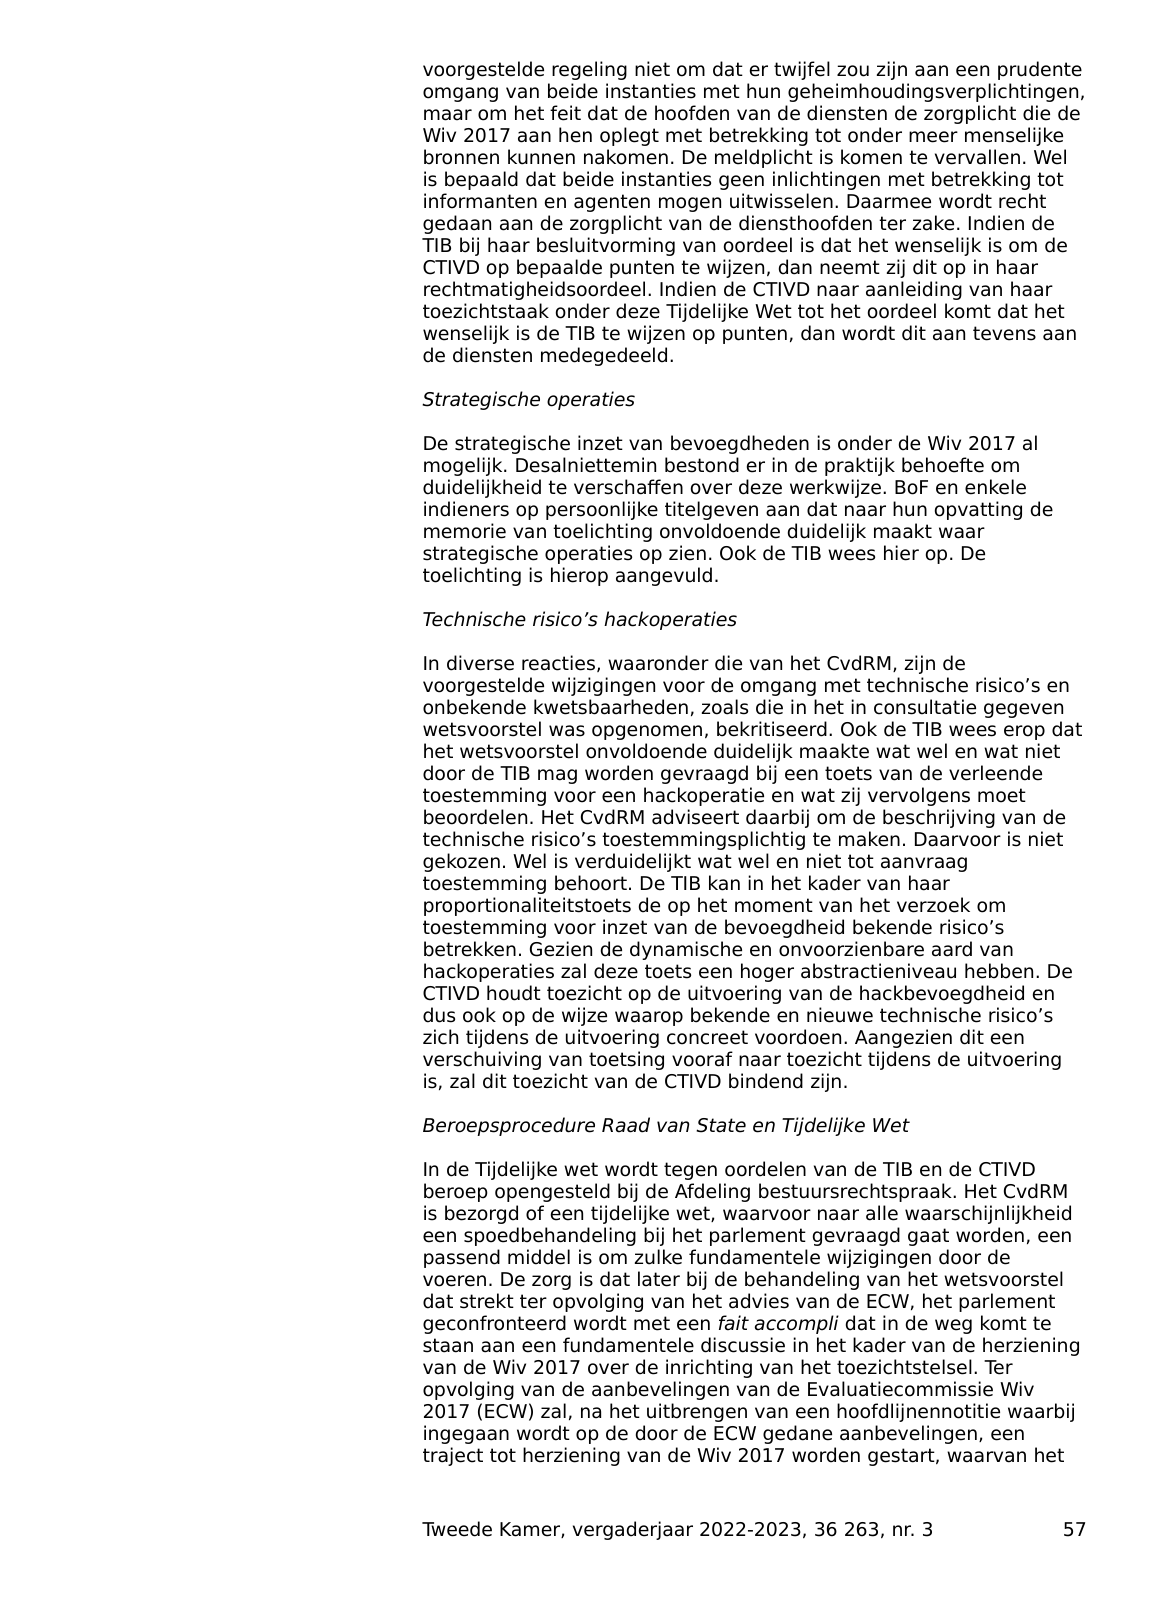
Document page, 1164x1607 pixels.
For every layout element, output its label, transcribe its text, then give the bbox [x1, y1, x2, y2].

subtitle Technische risico’s hackoperaties [422, 609, 1087, 631]
subtitle Beroepsprocedure Raad van State en Tijdelijke Wet [422, 1115, 1087, 1137]
text voorgestelde regeling niet om dat er twijfel zou zijn aan een prudente omgang van beide instanties met hun geheimhoudingsverplichtingen, maar om het feit dat de hoofden van de diensten de zorgplicht die de Wiv 2017 aan hen oplegt met betrekking tot onder meer menselijke bronnen kunnen nakomen. De meldplicht is komen te vervallen. Wel is bepaald dat beide instanties geen inlichtingen met betrekking tot informanten en agenten mogen uitwisselen. Daarmee wordt recht gedaan aan de zorgplicht van de diensthoofden ter zake. Indien de TIB bij haar besluitvorming van oordeel is dat het wenselijk is om de CTIVD op bepaalde punten te wijzen, dan neemt zij dit op in haar rechtmatigheidsoordeel. Indien de CTIVD naar aanleiding van haar toezichtstaak onder deze Tijdelijke Wet tot het oordeel komt dat het wenselijk is de TIB te wijzen op punten, dan wordt dit aan tevens aan de diensten medegedeeld. [422, 59, 1087, 367]
text In diverse reacties, waaronder die van het CvdRM, zijn de voorgestelde wijzigingen voor de omgang met technische risico’s en onbekende kwetsbaarheden, zoals die in het in consultatie gegeven wetsvoorstel was opgenomen, bekritiseerd. Ook de TIB wees erop dat het wetsvoorstel onvoldoende duidelijk maakte wat wel en wat niet door de TIB mag worden gevraagd bij een toets van de verleende toestemming voor een hackoperatie en wat zij vervolgens moet beoordelen. Het CvdRM adviseert daarbij om de beschrijving van de technische risico’s toestemmingsplichtig te maken. Daarvoor is niet gekozen. Wel is verduidelijkt wat wel en niet tot aanvraag toestemming behoort. De TIB kan in het kader van haar proportionaliteitstoets de op het moment van het verzoek om toestemming voor inzet van de bevoegdheid bekende risico’s betrekken. Gezien de dynamische en onvoorzienbare aard van hackoperaties zal deze toets een hoger abstractieniveau hebben. De CTIVD houdt toezicht op de uitvoering van de hackbevoegdheid en dus ook op de wijze waarop bekende en nieuwe technische risico’s zich tijdens de uitvoering concreet voordoen. Aangezien dit een verschuiving van toetsing vooraf naar toezicht tijdens de uitvoering is, zal dit toezicht van de CTIVD bindend zijn. [422, 653, 1087, 1093]
text In de Tijdelijke wet wordt tegen oordelen van de TIB en de CTIVD beroep opengesteld bij de Afdeling bestuursrechtspraak. Het CvdRM is bezorgd of een tijdelijke wet, waarvoor naar alle waarschijnlijkheid een spoedbehandeling bij het parlement gevraagd gaat worden, een passend middel is om zulke fundamentele wijzigingen door de voeren. De zorg is dat later bij de behandeling van het wetsvoorstel dat strekt ter opvolging van het advies van de ECW, het parlement geconfronteerd wordt met een fait accompli dat in de weg komt te staan aan een fundamentele discussie in het kader van de herziening van de Wiv 2017 over de inrichting van het toezichtstelsel. Ter opvolging van de aanbevelingen van de Evaluatiecommissie Wiv 2017 (ECW) zal, na het uitbrengen van een hoofdlijnennotitie waarbij ingegaan wordt op de door de ECW gedane aanbevelingen, een traject tot herziening van de Wiv 2017 worden gestart, waarvan het [422, 1159, 1087, 1467]
text De strategische inzet van bevoegdheden is onder de Wiv 2017 al mogelijk. Desalniettemin bestond er in de praktijk behoefte om duidelijkheid te verschaffen over deze werkwijze. BoF en enkele indieners op persoonlijke titelgeven aan dat naar hun opvatting de memorie van toelichting onvoldoende duidelijk maakt waar strategische operaties op zien. Ook de TIB wees hier op. De toelichting is hierop aangevuld. [422, 433, 1087, 587]
subtitle Strategische operaties [422, 389, 1087, 411]
